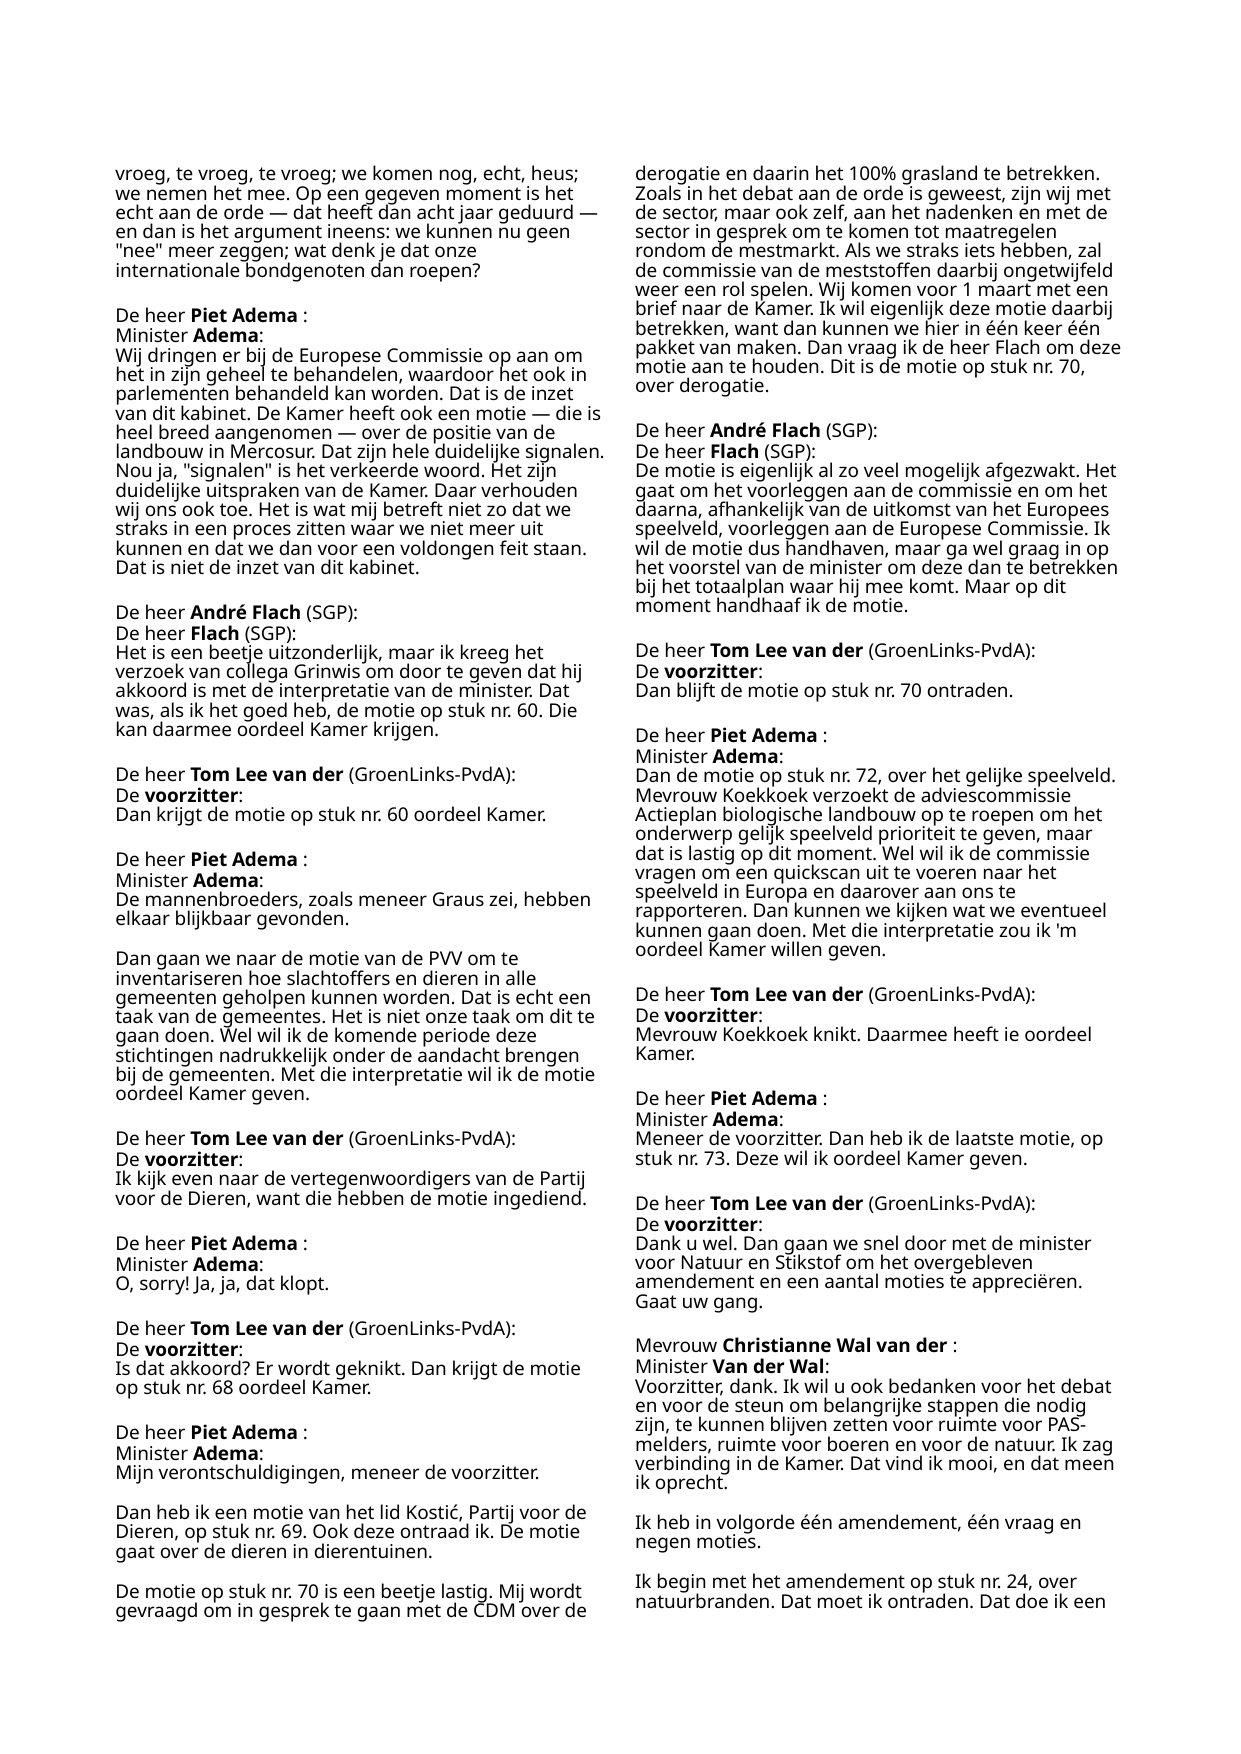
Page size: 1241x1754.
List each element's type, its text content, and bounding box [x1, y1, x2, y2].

text De heer Piet Adema : [115, 846, 605, 872]
text De heer Tom Lee van der (GroenLinks-PvdA): [115, 1125, 605, 1151]
text Ik begin met het amendement op stuk nr. 24, over natuurbranden. Dat moet ik ontraden. Dat doe ik een [635, 1573, 1125, 1612]
text De heer Flach (SGP): [115, 624, 605, 644]
text Dan blijft de motie op stuk nr. 70 ontraden. [635, 682, 1125, 702]
text Minister Adema: [115, 1445, 605, 1464]
text Minister Van der Wal: [635, 1358, 1125, 1378]
text Minister Adema: [635, 748, 1125, 767]
text De motie op stuk nr. 70 is een beetje lastig. Mij wordt gevraagd om in gesprek te gaan met de CDM over de [115, 1583, 605, 1621]
text De heer Piet Adema : [115, 302, 605, 327]
text De heer Tom Lee van der (GroenLinks-PvdA): [115, 761, 605, 787]
text Is dat akkoord? Er wordt geknikt. Dan krijgt de motie op stuk nr. 68 oordeel Kamer. [115, 1360, 605, 1398]
text De voorzitter: [115, 787, 605, 806]
text Dan de motie op stuk nr. 72, over het gelijke speelveld. Mevrouw Koekkoek verzoekt de adviescommissie Actieplan biologische landbouw op te roepen om het onderwerp gelijk speelveld prioriteit te geven, maar dat is lastig op dit moment. Wel wil ik de commissie vragen om een quickscan uit te voeren naar het speelveld in Europa en daarover aan ons te rapporteren. Dan kunnen we kijken wat we eventueel kunnen gaan doen. Met die interpretatie zou ik 'm oordeel Kamer willen geven. [635, 767, 1125, 960]
text De heer André Flach (SGP): [635, 417, 1125, 443]
text Wij dringen er bij de Europese Commissie op aan om het in zijn geheel te behandelen, waardoor het ook in parlementen behandeld kan worden. Dat is de inzet van dit kabinet. De Kamer heeft ook een motie — die is heel breed aangenomen — over de positie van de landbouw in Mercosur. Dat zijn hele duidelijke signalen. Nou ja, "signalen" is het verkeerde woord. Het zijn duidelijke uitspraken van de Kamer. Daar verhouden wij ons ook toe. Het is wat mij betreft niet zo dat we straks in een proces zitten waar we niet meer uit kunnen en dat we dan voor een voldongen feit staan. Dat is niet de inzet van dit kabinet. [115, 347, 605, 578]
text O, sorry! Ja, ja, dat klopt. [115, 1275, 605, 1294]
text Ik heb in volgorde één amendement, één vraag en negen moties. [635, 1514, 1125, 1553]
text De heer André Flach (SGP): [115, 599, 605, 624]
text De heer Tom Lee van der (GroenLinks-PvdA): [635, 1190, 1125, 1216]
text Mevrouw Koekkoek knikt. Daarmee heeft ie oordeel Kamer. [635, 1026, 1125, 1064]
text Mevrouw Christianne Wal van der : [635, 1333, 1125, 1358]
text vroeg, te vroeg, te vroeg; we komen nog, echt, heus; we nemen het mee. Op een gegeven moment is het echt aan de orde — dat heeft dan acht jaar geduurd — en dan is het argument ineens: we kunnen nu geen "nee" meer zeggen; wat denk je dat onze internationale bondgenoten dan roepen? [115, 165, 605, 281]
text De heer Piet Adema : [635, 1085, 1125, 1111]
text Het is een beetje uitzonderlijk, maar ik kreeg het verzoek van collega Grinwis om door te geven dat hij akkoord is met de interpretatie van de minister. Dat was, als ik het goed heb, de motie op stuk nr. 60. Die kan daarmee oordeel Kamer krijgen. [115, 644, 605, 740]
text Dan krijgt de motie op stuk nr. 60 oordeel Kamer. [115, 806, 605, 825]
text Ik kijk even naar de vertegenwoordigers van de Partij voor de Dieren, want die hebben de motie ingediend. [115, 1170, 605, 1209]
text De mannenbroeders, zoals meneer Graus zei, hebben elkaar blijkbaar gevonden. [115, 891, 605, 930]
text De voorzitter: [635, 663, 1125, 682]
text De voorzitter: [635, 1216, 1125, 1235]
text Minister Adema: [115, 327, 605, 347]
text Dan heb ik een motie van het lid Kostić, Partij voor de Dieren, op stuk nr. 69. Ook deze ontraad ik. De motie gaat over de dieren in dierentuinen. [115, 1504, 605, 1562]
text De heer Tom Lee van der (GroenLinks-PvdA): [635, 637, 1125, 663]
text Minister Adema: [115, 1256, 605, 1275]
text De motie is eigenlijk al zo veel mogelijk afgezwakt. Het gaat om het voorleggen aan de commissie en om het daarna, afhankelijk van de uitkomst van het Europees speelveld, voorleggen aan de Europese Commissie. Ik wil de motie dus handhaven, maar ga wel graag in op het voorstel van de minister om deze dan te betrekken bij het totaalplan waar hij mee komt. Maar op dit moment handhaaf ik de motie. [635, 462, 1125, 617]
text De heer Piet Adema : [635, 722, 1125, 748]
text Minister Adema: [115, 872, 605, 891]
text De voorzitter: [635, 1007, 1125, 1026]
text derogatie en daarin het 100% grasland te betrekken. Zoals in het debat aan de orde is geweest, zijn wij met de sector, maar ook zelf, aan het nadenken en met de sector in gesprek om te komen tot maatregelen rondom de mestmarkt. Als we straks iets hebben, zal de commissie van de meststoffen daarbij ongetwijfeld weer een rol spelen. Wij komen voor 1 maart met een brief naar de Kamer. Ik wil eigenlijk deze motie daarbij betrekken, want dan kunnen we hier in één keer één pakket van maken. Dan vraag ik de heer Flach om deze motie aan te houden. Dit is de motie op stuk nr. 70, over derogatie. [635, 165, 1125, 397]
text De heer Piet Adema : [115, 1230, 605, 1256]
text De heer Piet Adema : [115, 1419, 605, 1445]
text De heer Tom Lee van der (GroenLinks-PvdA): [115, 1315, 605, 1341]
text Minister Adema: [635, 1111, 1125, 1130]
text De voorzitter: [115, 1151, 605, 1170]
text Dank u wel. Dan gaan we snel door met de minister voor Natuur en Stikstof om het overgebleven amendement en een aantal moties te appreciëren. Gaat uw gang. [635, 1235, 1125, 1312]
text De heer Flach (SGP): [635, 443, 1125, 462]
text Dan gaan we naar de motie van de PVV om te inventariseren hoe slachtoffers en dieren in alle gemeenten geholpen kunnen worden. Dat is echt een taak van de gemeentes. Het is niet onze taak om dit te gaan doen. Wel wil ik de komende periode deze stichtingen nadrukkelijk onder de aandacht brengen bij de gemeenten. Met die interpretatie wil ik de motie oordeel Kamer geven. [115, 950, 605, 1104]
text De voorzitter: [115, 1341, 605, 1360]
text Meneer de voorzitter. Dan heb ik de laatste motie, op stuk nr. 73. Deze wil ik oordeel Kamer geven. [635, 1130, 1125, 1169]
text Mijn verontschuldigingen, meneer de voorzitter. [115, 1464, 605, 1483]
text Voorzitter, dank. Ik wil u ook bedanken voor het debat en voor de steun om belangrijke stappen die nodig zijn, te kunnen blijven zetten voor ruimte voor PAS-melders, ruimte voor boeren en voor de natuur. Ik zag verbinding in de Kamer. Dat vind ik mooi, en dat meen ik oprecht. [635, 1378, 1125, 1493]
text De heer Tom Lee van der (GroenLinks-PvdA): [635, 981, 1125, 1007]
